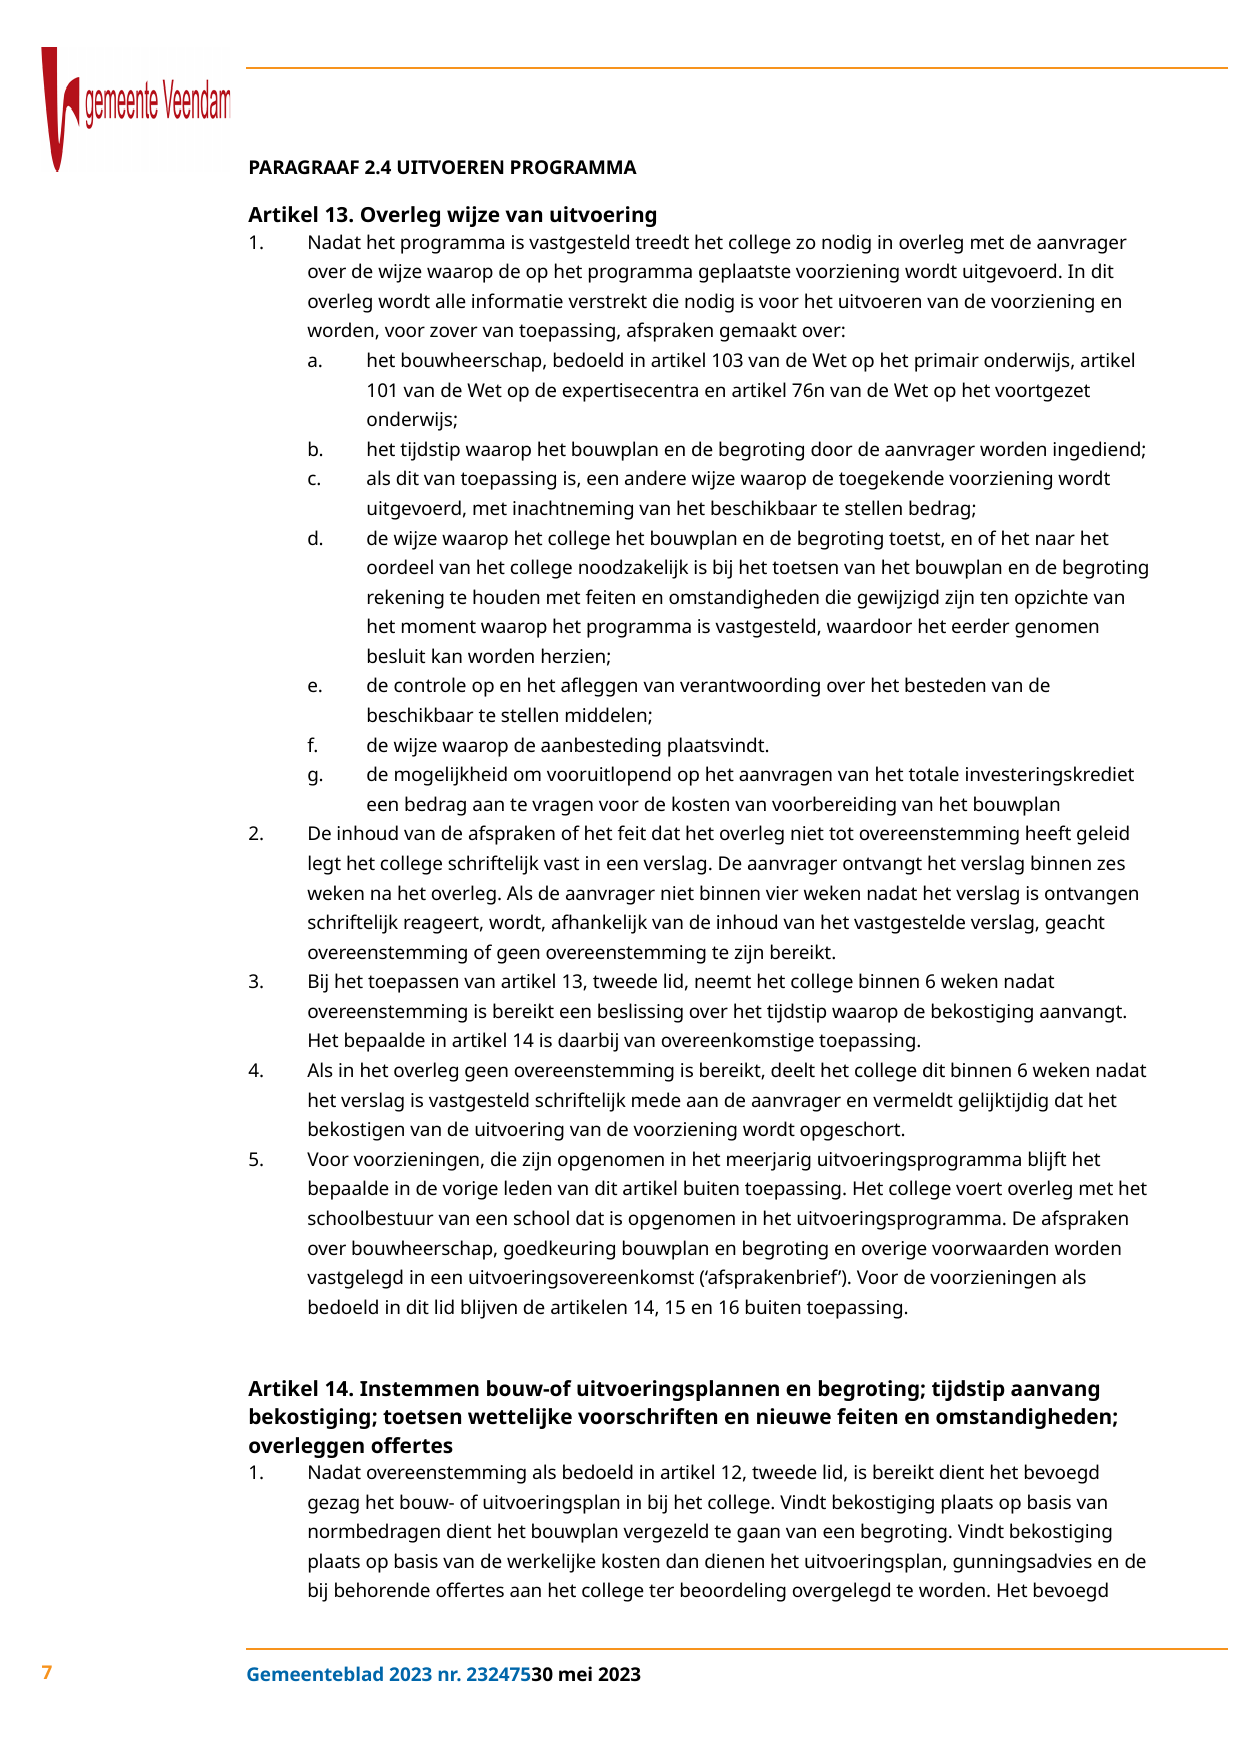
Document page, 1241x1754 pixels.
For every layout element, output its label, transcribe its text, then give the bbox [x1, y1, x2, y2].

list de controle op en het afleggen van verantwoording over het besteden van de beschikbaar te stellen middelen; [307, 673, 1152, 728]
text Artikel 13. Overleg wijze van uitvoering [248, 201, 1152, 229]
list Als in het overleg geen overeenstemming is bereikt, deelt het college dit binnen 6 weken nadat het verslag is vastgesteld schriftelijk mede aan de aanvrager en vermeldt gelijktijdig dat het bekostigen van de uitvoering van de voorziening wordt opgeschort. [248, 1057, 1152, 1142]
list Bij het toepassen van artikel 13, tweede lid, neemt het college binnen 6 weken nadat overeenstemming is bereikt een beslissing over het tijdstip waarop de bekostiging aanvangt. Het bepaalde in artikel 14 is daarbij van overeenkomstige toepassing. [248, 968, 1152, 1053]
list Nadat overeenstemming als bedoeld in artikel 12, tweede lid, is bereikt dient het bevoegd gezag het bouw- of uitvoeringsplan in bij het college. Vindt bekostiging plaats op basis van normbedragen dient het bouwplan vergezeld te gaan van een begroting. Vindt bekostiging plaats op basis van de werkelijke kosten dan dienen het uitvoeringsplan, gunningsadvies en de bij behorende offertes aan het college ter beoordeling overgelegd te worden. Het bevoegd [248, 1459, 1152, 1603]
text Artikel 14. Instemmen bouw-of uitvoeringsplannen en begroting; tijdstip aanvang bekostiging; toetsen wettelijke voorschriften en nieuwe feiten en omstandigheden; overleggen offertes [248, 1374, 1152, 1459]
list de wijze waarop de aanbesteding plaatsvindt. [307, 732, 1152, 758]
picture [41, 47, 231, 172]
list Voor voorzieningen, die zijn opgenomen in het meerjarig uitvoeringsprogramma blijft het bepaalde in de vorige leden van dit artikel buiten toepassing. Het college voert overleg met het schoolbestuur van een school dat is opgenomen in het uitvoeringsprogramma. De afspraken over bouwheerschap, goedkeuring bouwplan en begroting en overige voorwaarden worden vastgelegd in een uitvoeringsovereenkomst (‘afsprakenbrief’). Voor de voorzieningen als bedoeld in dit lid blijven de artikelen 14, 15 en 16 buiten toepassing. [248, 1146, 1152, 1320]
list als dit van toepassing is, een andere wijze waarop de toegekende voorziening wordt uitgevoerd, met inachtneming van het beschikbaar te stellen bedrag; [307, 466, 1152, 521]
list het bouwheerschap, bedoeld in artikel 103 van de Wet op het primair onderwijs, artikel 101 van de Wet op de expertisecentra en artikel 76n van de Wet op het voortgezet onderwijs; [307, 347, 1152, 432]
list Nadat het programma is vastgesteld treedt het college zo nodig in overleg met de aanvrager over de wijze waarop de op het programma geplaatste voorziening wordt uitgevoerd. In dit overleg wordt alle informatie verstrekt die nodig is voor het uitvoeren van de voorziening en worden, voor zover van toepassing, afspraken gemaakt over: [248, 229, 1152, 343]
list het tijdstip waarop het bouwplan en de begroting door de aanvrager worden ingediend; [307, 436, 1152, 462]
list de wijze waarop het college het bouwplan en de begroting toetst, en of het naar het oordeel van het college noodzakelijk is bij het toetsen van het bouwplan en de begroting rekening te houden met feiten en omstandigheden die gewijzigd zijn ten opzichte van het moment waarop het programma is vastgesteld, waardoor het eerder genomen besluit kan worden herzien; [307, 525, 1152, 669]
list de mogelijkheid om vooruitlopend op het aanvragen van het totale investeringskrediet een bedrag aan te vragen voor de kosten van voorbereiding van het bouwplan [307, 761, 1152, 817]
text PARAGRAAF 2.4 UITVOEREN PROGRAMMA [248, 154, 1152, 180]
list De inhoud van de afspraken of het feit dat het overleg niet tot overeenstemming heeft geleid legt het college schriftelijk vast in een verslag. De aanvrager ontvangt het verslag binnen zes weken na het overleg. Als de aanvrager niet binnen vier weken nadat het verslag is ontvangen schriftelijk reageert, wordt, afhankelijk van de inhoud van het vastgestelde verslag, geacht overeenstemming of geen overeenstemming te zijn bereikt. [248, 821, 1152, 965]
